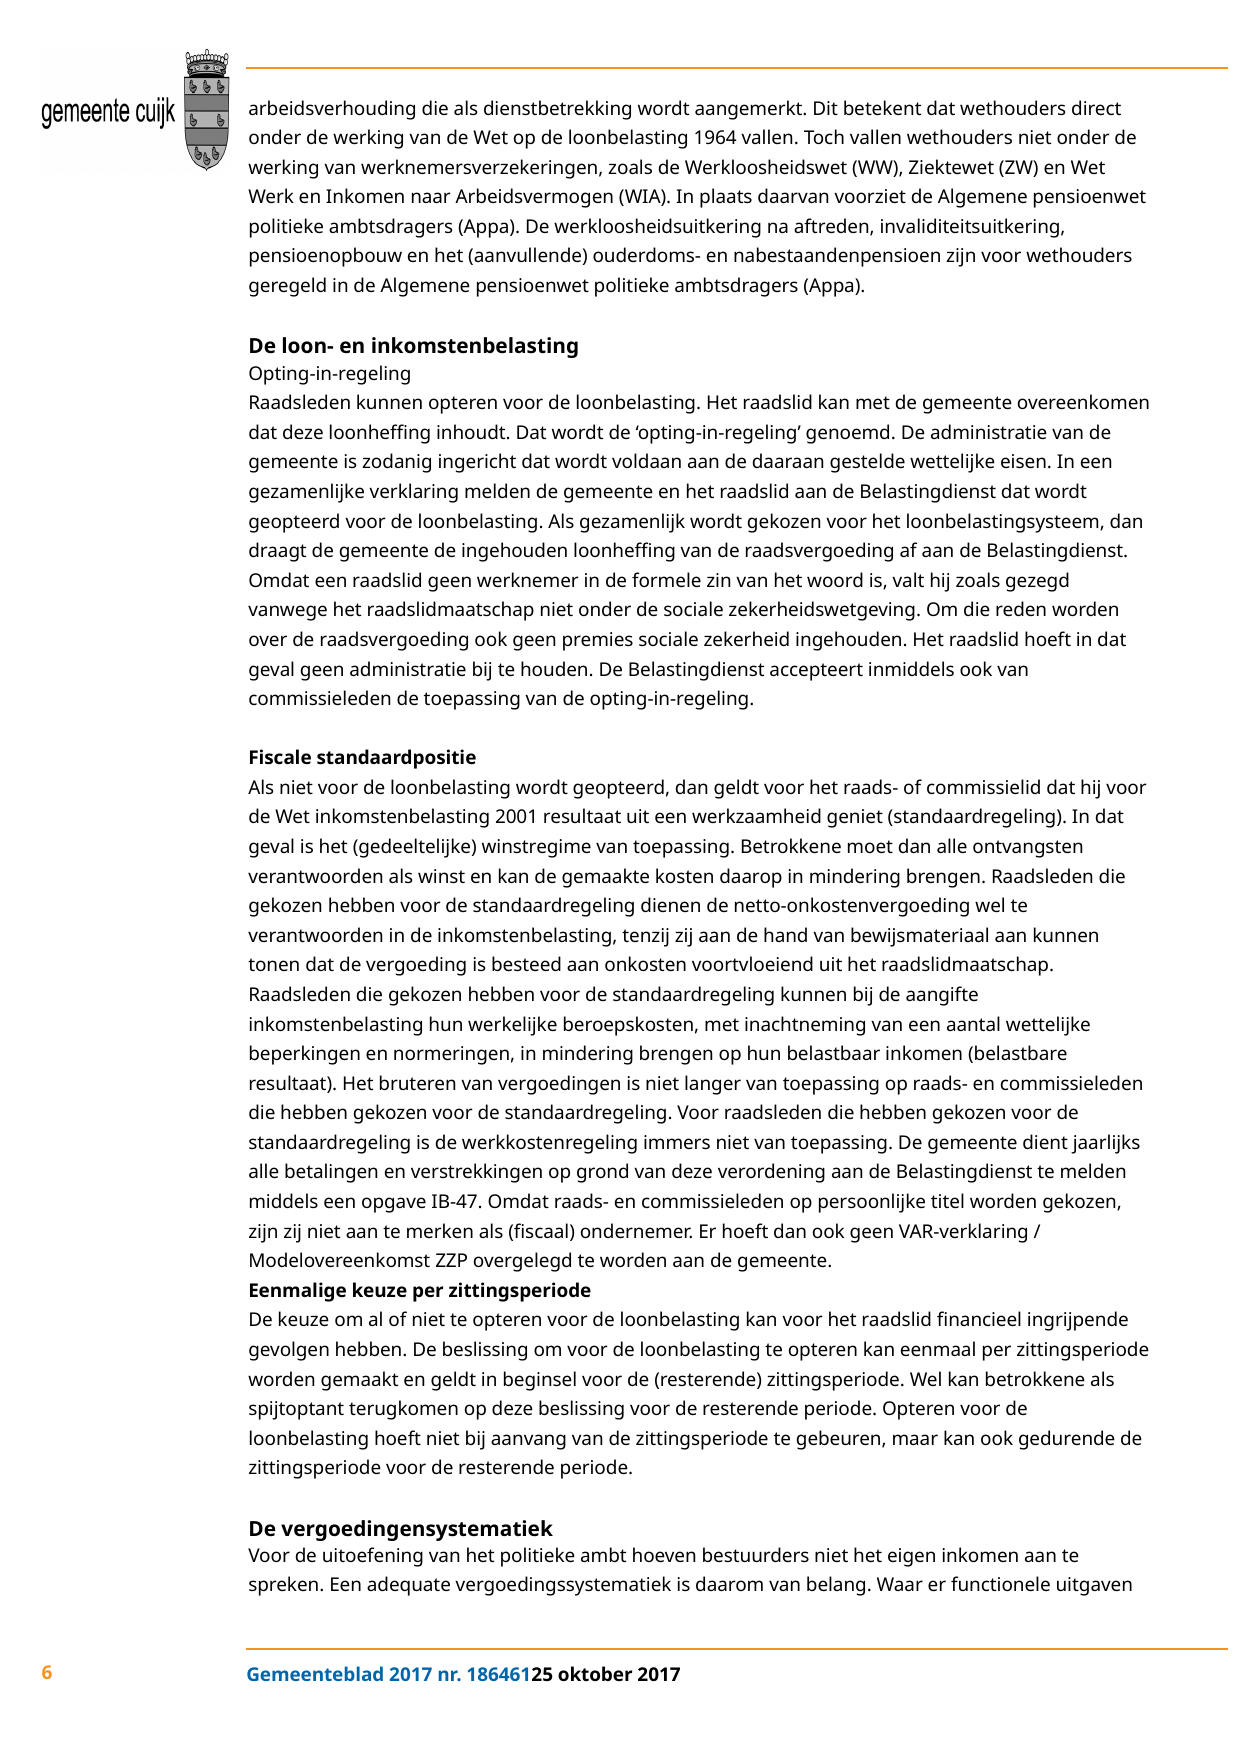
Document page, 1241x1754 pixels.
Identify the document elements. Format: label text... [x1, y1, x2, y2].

text De loon- en inkomstenbelasting [248, 331, 1152, 360]
picture [41, 47, 231, 172]
text Raadsleden kunnen opteren voor de loonbelasting. Het raadslid kan met de gemeente overeenkomen dat deze loonheffing inhoudt. Dat wordt de ‘opting-in-regeling’ genoemd. De administratie van de gemeente is zodanig ingericht dat wordt voldaan aan de daaraan gestelde wettelijke eisen. In een gezamenlijke verklaring melden de gemeente en het raadslid aan de Belastingdienst dat wordt geopteerd voor de loonbelasting. Als gezamenlijk wordt gekozen voor het loonbelastingsysteem, dan draagt de gemeente de ingehouden loonheffing van de raadsvergoeding af aan de Belastingdienst. Omdat een raadslid geen werknemer in de formele zin van het woord is, valt hij zoals gezegd vanwege het raadslidmaatschap niet onder de sociale zekerheidswetgeving. Om die reden worden over de raadsvergoeding ook geen premies sociale zekerheid ingehouden. Het raadslid hoeft in dat geval geen administratie bij te houden. De Belastingdienst accepteert inmiddels ook van commissieleden de toepassing van de opting-in-regeling. [248, 389, 1152, 711]
text Raadsleden die gekozen hebben voor de standaardregeling kunnen bij de aangifte inkomstenbelasting hun werkelijke beroepskosten, met inachtneming van een aantal wettelijke beperkingen en normeringen, in mindering brengen op hun belastbaar inkomen (belastbare resultaat). Het bruteren van vergoedingen is niet langer van toepassing op raads- en commissieleden die hebben gekozen voor de standaardregeling. Voor raadsleden die hebben gekozen voor de standaardregeling is de werkkostenregeling immers niet van toepassing. De gemeente dient jaarlijks alle betalingen en verstrekkingen op grond van deze verordening aan de Belastingdienst te melden middels een opgave IB-47. Omdat raads- en commissieleden op persoonlijke titel worden gekozen, zijn zij niet aan te merken als (fiscaal) ondernemer. Er hoeft dan ook geen VAR-verklaring / Modelovereenkomst ZZP overgelegd te worden aan de gemeente. [248, 981, 1152, 1273]
text De vergoedingensystematiek [248, 1514, 1152, 1542]
text Als niet voor de loonbelasting wordt geopteerd, dan geldt voor het raads- of commissielid dat hij voor de Wet inkomstenbelasting 2001 resultaat uit een werkzaamheid geniet (standaardregeling). In dat geval is het (gedeeltelijke) winstregime van toepassing. Betrokkene moet dan alle ontvangsten verantwoorden als winst en kan de gemaakte kosten daarop in mindering brengen. Raadsleden die gekozen hebben voor de standaardregeling dienen de netto-onkostenvergoeding wel te verantwoorden in de inkomstenbelasting, tenzij zij aan de hand van bewijsmateriaal aan kunnen tonen dat de vergoeding is besteed aan onkosten voortvloeiend uit het raadslidmaatschap. [248, 774, 1152, 977]
text De keuze om al of niet te opteren voor de loonbelasting kan voor het raadslid financieel ingrijpende gevolgen hebben. De beslissing om voor de loonbelasting te opteren kan eenmaal per zittingsperiode worden gemaakt en geldt in beginsel voor de (resterende) zittingsperiode. Wel kan betrokkene als spijtoptant terugkomen op deze beslissing voor de resterende periode. Opteren voor de loonbelasting hoeft niet bij aanvang van de zittingsperiode te gebeuren, maar kan ook gedurende de zittingsperiode voor de resterende periode. [248, 1307, 1152, 1480]
text arbeidsverhouding die als dienstbetrekking wordt aangemerkt. Dit betekent dat wethouders direct onder de werking van de Wet op de loonbelasting 1964 vallen. Toch vallen wethouders niet onder de werking van werknemersverzekeringen, zoals de Werkloosheidswet (WW), Ziektewet (ZW) en Wet Werk en Inkomen naar Arbeidsvermogen (WIA). In plaats daarvan voorziet de Algemene pensioenwet politieke ambtsdragers (Appa). De werkloosheidsuitkering na aftreden, invaliditeitsuitkering, pensioenopbouw en het (aanvullende) ouderdoms- en nabestaandenpensioen zijn voor wethouders geregeld in de Algemene pensioenwet politieke ambtsdragers (Appa). [248, 95, 1152, 298]
text Eenmalige keuze per zittingsperiode [248, 1277, 1152, 1303]
text Fiscale standaardpositie [248, 744, 1152, 770]
text Opting-in-regeling [248, 360, 1152, 386]
text Voor de uitoefening van het politieke ambt hoeven bestuurders niet het eigen inkomen aan te spreken. Een adequate vergoedingssystematiek is daarom van belang. Waar er functionele uitgaven [248, 1542, 1152, 1597]
